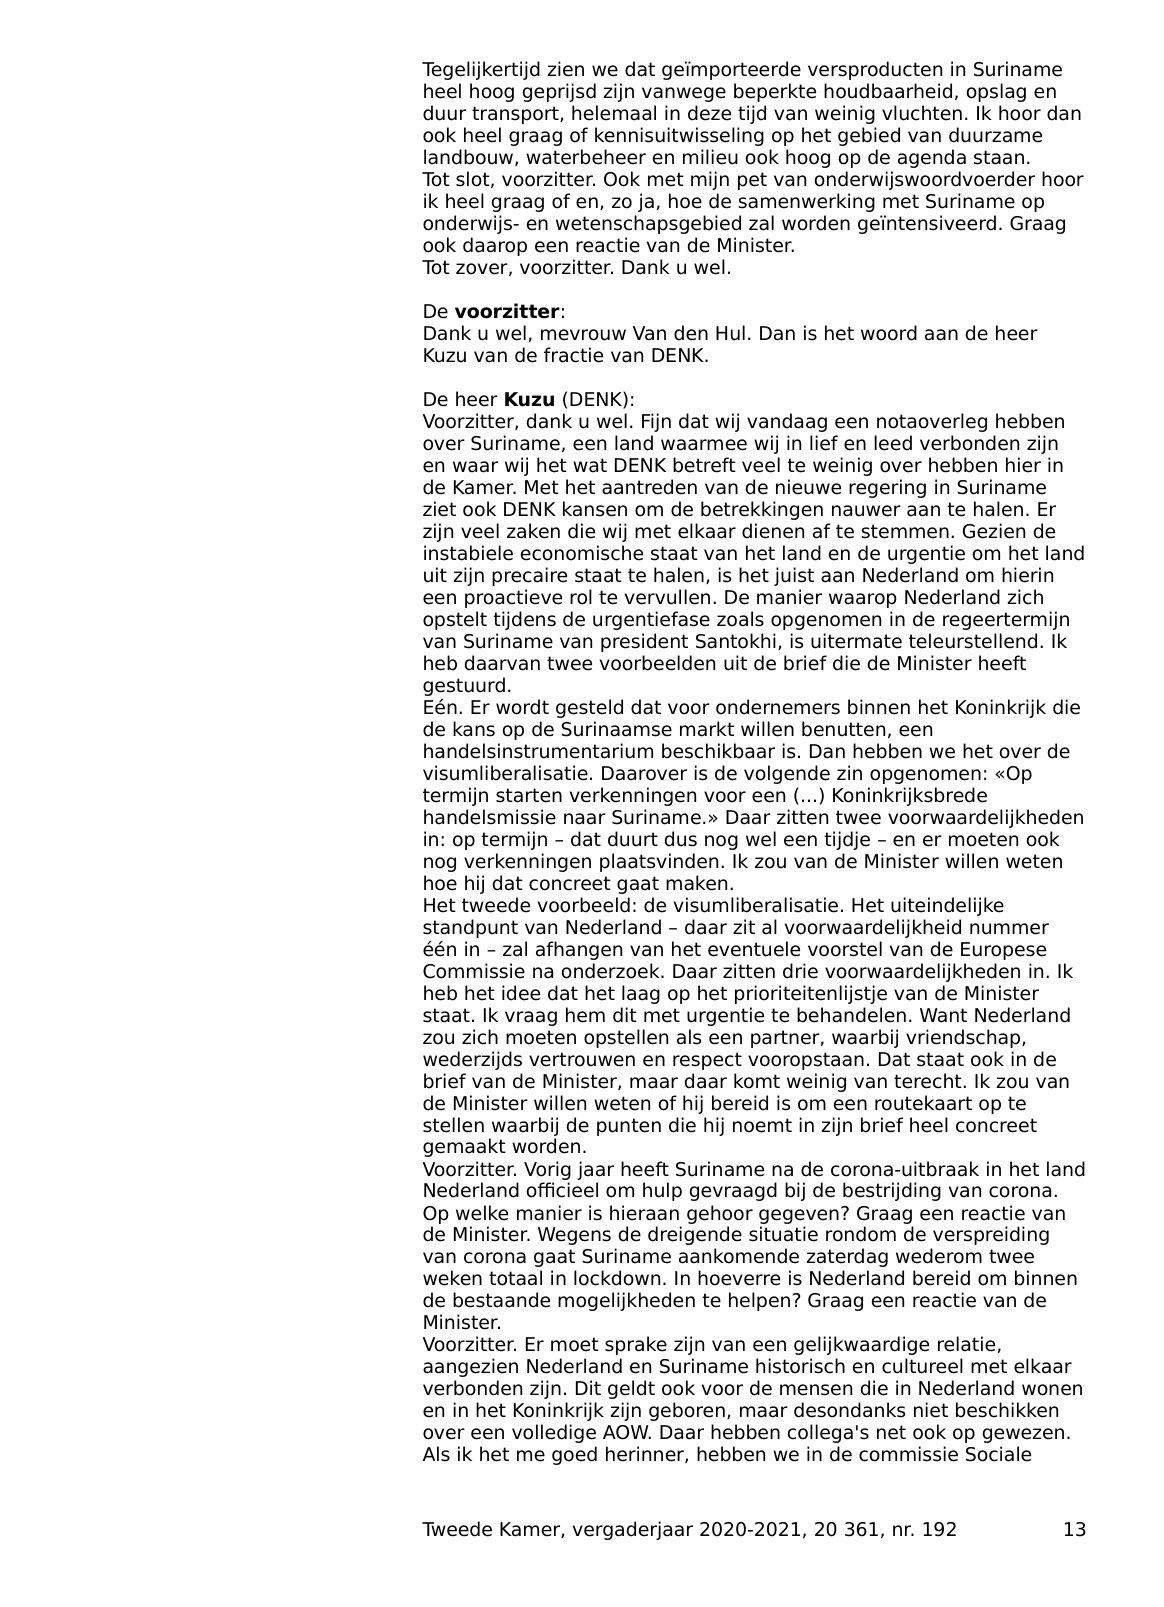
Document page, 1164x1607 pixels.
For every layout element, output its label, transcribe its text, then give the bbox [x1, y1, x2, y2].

text Voorzitter. Er moet sprake zijn van een gelijkwaardige relatie, aangezien Nederland en Suriname historisch en cultureel met elkaar verbonden zijn. Dit geldt ook voor de mensen die in Nederland wonen en in het Koninkrijk zijn geboren, maar desondanks niet beschikken over een volledige AOW. Daar hebben collega's net ook op gewezen. Als ik het me goed herinner, hebben we in de commissie Sociale [422, 1334, 1087, 1466]
text Tot slot, voorzitter. Ook met mijn pet van onderwijswoordvoerder hoor ik heel graag of en, zo ja, hoe de samenwerking met Suriname op onderwijs- en wetenschapsgebied zal worden geïntensiveerd. Graag ook daarop een reactie van de Minister. [422, 169, 1087, 257]
text Dank u wel, mevrouw Van den Hul. Dan is het woord aan de heer Kuzu van de fractie van DENK. [422, 323, 1087, 367]
text Tegelijkertijd zien we dat geïmporteerde versproducten in Suriname heel hoog geprijsd zijn vanwege beperkte houdbaarheid, opslag en duur transport, helemaal in deze tijd van weinig vluchten. Ik hoor dan ook heel graag of kennisuitwisseling op het gebied van duurzame landbouw, waterbeheer en milieu ook hoog op de agenda staan. [422, 59, 1087, 169]
text De voorzitter: [422, 301, 1087, 323]
text Tot zover, voorzitter. Dank u wel. [422, 257, 1087, 279]
text Eén. Er wordt gesteld dat voor ondernemers binnen het Koninkrijk die de kans op de Surinaamse markt willen benutten, een handelsinstrumentarium beschikbaar is. Dan hebben we het over de visumliberalisatie. Daarover is de volgende zin opgenomen: «Op termijn starten verkenningen voor een (...) Koninkrijksbrede handelsmissie naar Suriname.» Daar zitten twee voorwaardelijkheden in: op termijn – dat duurt dus nog wel een tijdje – en er moeten ook nog verkenningen plaatsvinden. Ik zou van de Minister willen weten hoe hij dat concreet gaat maken. [422, 697, 1087, 895]
text De heer Kuzu (DENK): [422, 389, 1087, 411]
text Het tweede voorbeeld: de visumliberalisatie. Het uiteindelijke standpunt van Nederland – daar zit al voorwaardelijkheid nummer één in – zal afhangen van het eventuele voorstel van de Europese Commissie na onderzoek. Daar zitten drie voorwaardelijkheden in. Ik heb het idee dat het laag op het prioriteitenlijstje van de Minister staat. Ik vraag hem dit met urgentie te behandelen. Want Nederland zou zich moeten opstellen als een partner, waarbij vriendschap, wederzijds vertrouwen en respect vooropstaan. Dat staat ook in de brief van de Minister, maar daar komt weinig van terecht. Ik zou van de Minister willen weten of hij bereid is om een routekaart op te stellen waarbij de punten die hij noemt in zijn brief heel concreet gemaakt worden. [422, 895, 1087, 1158]
text Voorzitter. Vorig jaar heeft Suriname na de corona-uitbraak in het land Nederland officieel om hulp gevraagd bij de bestrijding van corona. Op welke manier is hieraan gehoor gegeven? Graag een reactie van de Minister. Wegens de dreigende situatie rondom de verspreiding van corona gaat Suriname aankomende zaterdag wederom twee weken totaal in lockdown. In hoeverre is Nederland bereid om binnen de bestaande mogelijkheden te helpen? Graag een reactie van de Minister. [422, 1158, 1087, 1334]
text Voorzitter, dank u wel. Fijn dat wij vandaag een notaoverleg hebben over Suriname, een land waarmee wij in lief en leed verbonden zijn en waar wij het wat DENK betreft veel te weinig over hebben hier in de Kamer. Met het aantreden van de nieuwe regering in Suriname ziet ook DENK kansen om de betrekkingen nauwer aan te halen. Er zijn veel zaken die wij met elkaar dienen af te stemmen. Gezien de instabiele economische staat van het land en de urgentie om het land uit zijn precaire staat te halen, is het juist aan Nederland om hierin een proactieve rol te vervullen. De manier waarop Nederland zich opstelt tijdens de urgentiefase zoals opgenomen in de regeertermijn van Suriname van president Santokhi, is uitermate teleurstellend. Ik heb daarvan twee voorbeelden uit de brief die de Minister heeft gestuurd. [422, 411, 1087, 697]
